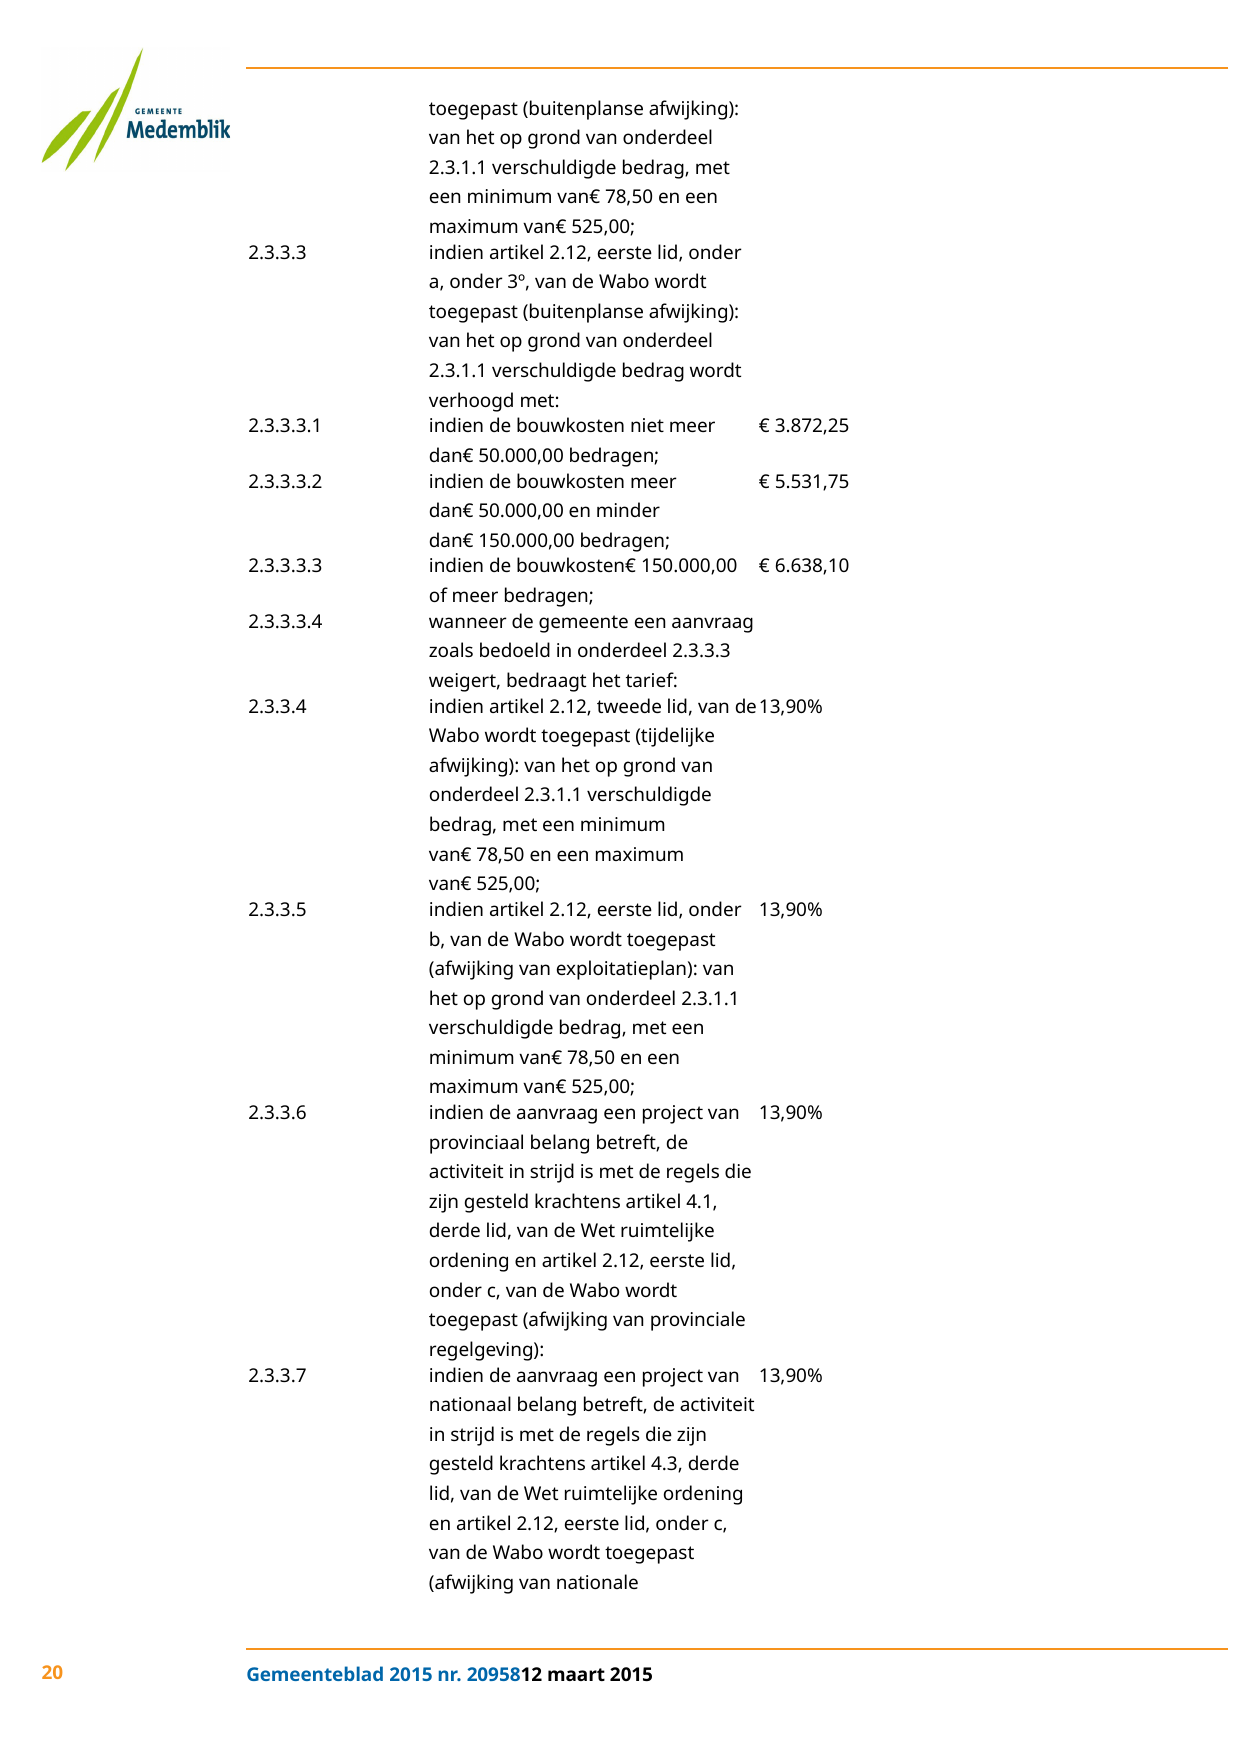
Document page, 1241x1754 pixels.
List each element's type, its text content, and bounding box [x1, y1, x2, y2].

table_cell [939, 239, 1152, 412]
table_cell [939, 468, 1152, 553]
table_cell 2.3.3.3.1 [248, 413, 429, 468]
table_cell 2.3.3.3.2 [248, 468, 429, 553]
table_cell 2.3.3.4 [248, 693, 429, 896]
table_cell 2.3.3.3.4 [248, 608, 429, 693]
picture [41, 47, 231, 172]
table_cell [939, 413, 1152, 468]
table_cell indien de bouwkosten niet meer dan€ 50.000,00 bedragen; [429, 413, 759, 468]
table_cell indien artikel 2.12, eerste lid, onder a, onder 3º, van de Wabo wordt toegepast (buitenplanse afwijking): van het op grond van onderdeel 2.3.1.1 verschuldigde bedrag wordt verhoogd met: [429, 239, 759, 412]
table_cell indien artikel 2.12, tweede lid, van de Wabo wordt toegepast (tijdelijke afwijking): van het op grond van onderdeel 2.3.1.1 verschuldigde bedrag, met een minimum van€ 78,50 en een maximum van€ 525,00; [429, 693, 759, 896]
table_cell [759, 608, 939, 693]
table_cell € 5.531,75 [759, 468, 939, 553]
table_cell [939, 608, 1152, 693]
table_cell € 3.872,25 [759, 413, 939, 468]
table_cell 2.3.3.7 [248, 1362, 429, 1594]
table_cell [939, 95, 1152, 239]
table_cell indien de aanvraag een project van provinciaal belang betreft, de activiteit in strijd is met de regels die zijn gesteld krachtens artikel 4.1, derde lid, van de Wet ruimtelijke ordening en artikel 2.12, eerste lid, onder c, van de Wabo wordt toegepast (afwijking van provinciale regelgeving): [429, 1099, 759, 1362]
table_cell [939, 553, 1152, 608]
table_cell 13,90% [759, 896, 939, 1099]
table_cell [939, 896, 1152, 1099]
table_cell 2.3.3.6 [248, 1099, 429, 1362]
table_cell [759, 95, 939, 239]
table_cell wanneer de gemeente een aanvraag zoals bedoeld in onderdeel 2.3.3.3 weigert, bedraagt het tarief: [429, 608, 759, 693]
table_cell indien de bouwkosten€ 150.000,00 of meer bedragen; [429, 553, 759, 608]
table_cell 2.3.3.3.3 [248, 553, 429, 608]
table_cell [939, 1099, 1152, 1362]
table_cell toegepast (buitenplanse afwijking): van het op grond van onderdeel 2.3.1.1 verschuldigde bedrag, met een minimum van€ 78,50 en een maximum van€ 525,00; [429, 95, 759, 239]
table_cell [248, 95, 429, 239]
table_cell [939, 1362, 1152, 1594]
table_cell 2.3.3.3 [248, 239, 429, 412]
table_cell indien artikel 2.12, eerste lid, onder b, van de Wabo wordt toegepast (afwijking van exploitatieplan): van het op grond van onderdeel 2.3.1.1 verschuldigde bedrag, met een minimum van€ 78,50 en een maximum van€ 525,00; [429, 896, 759, 1099]
table_cell [939, 693, 1152, 896]
table_cell 13,90% [759, 1099, 939, 1362]
table_cell indien de aanvraag een project van nationaal belang betreft, de activiteit in strijd is met de regels die zijn gesteld krachtens artikel 4.3, derde lid, van de Wet ruimtelijke ordening en artikel 2.12, eerste lid, onder c, van de Wabo wordt toegepast (afwijking van nationale [429, 1362, 759, 1594]
table_cell 13,90% [759, 693, 939, 896]
table_cell € 6.638,10 [759, 553, 939, 608]
table_cell 13,90% [759, 1362, 939, 1594]
table_cell indien de bouwkosten meer dan€ 50.000,00 en minder dan€ 150.000,00 bedragen; [429, 468, 759, 553]
table_cell [759, 239, 939, 412]
table_cell 2.3.3.5 [248, 896, 429, 1099]
